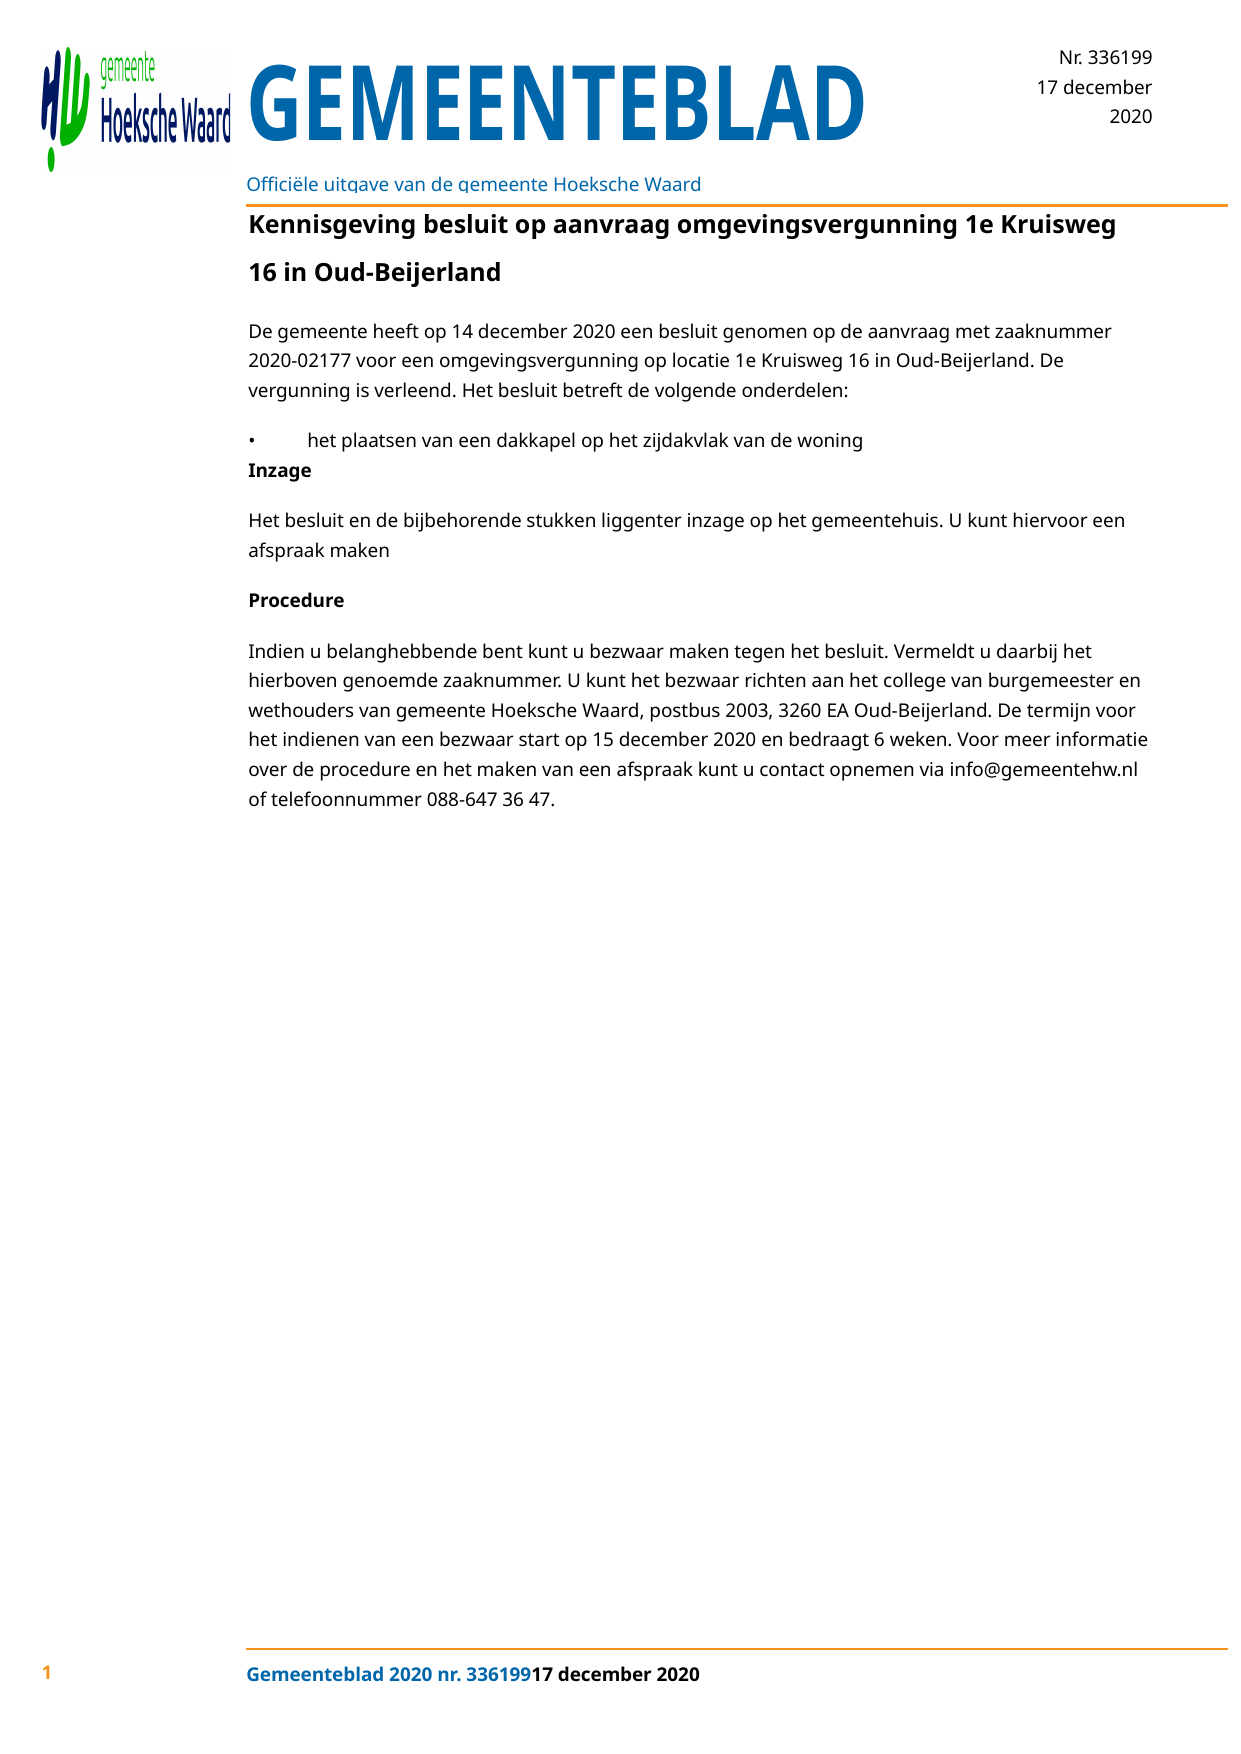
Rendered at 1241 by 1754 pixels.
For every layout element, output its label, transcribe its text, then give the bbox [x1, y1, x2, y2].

text Kennisgeving besluit op aanvraag omgevingsvergunning 1e Kruisweg 16 in Oud-Beijerland [248, 207, 1152, 288]
text Procedure [248, 587, 1152, 613]
text Het besluit en de bijbehorende stukken liggenter inzage op het gemeentehuis. U kunt hiervoor een afspraak maken [248, 507, 1152, 563]
list het plaatsen van een dakkapel op het zijdakvlak van de woning [248, 427, 1152, 453]
text De gemeente heeft op 14 december 2020 een besluit genomen op de aanvraag met zaaknummer 2020-02177 voor een omgevingsvergunning op locatie 1e Kruisweg 16 in Oud-Beijerland. De vergunning is verleend. Het besluit betreft de volgende onderdelen: [248, 318, 1152, 403]
text Indien u belanghebbende bent kunt u bezwaar maken tegen het besluit. Vermeldt u daarbij het hierboven genoemde zaaknummer. U kunt het bezwaar richten aan het college van burgemeester en wethouders van gemeente Hoeksche Waard, postbus 2003, 3260 EA Oud-Beijerland. De termijn voor het indienen van een bezwaar start op 15 december 2020 en bedraagt 6 weken. Voor meer informatie over de procedure en het maken van een afspraak kunt u contact opnemen via info@gemeentehw.nl of telefoonnummer 088-647 36 47. [248, 638, 1152, 812]
text Inzage [248, 457, 1152, 483]
picture [41, 47, 231, 172]
